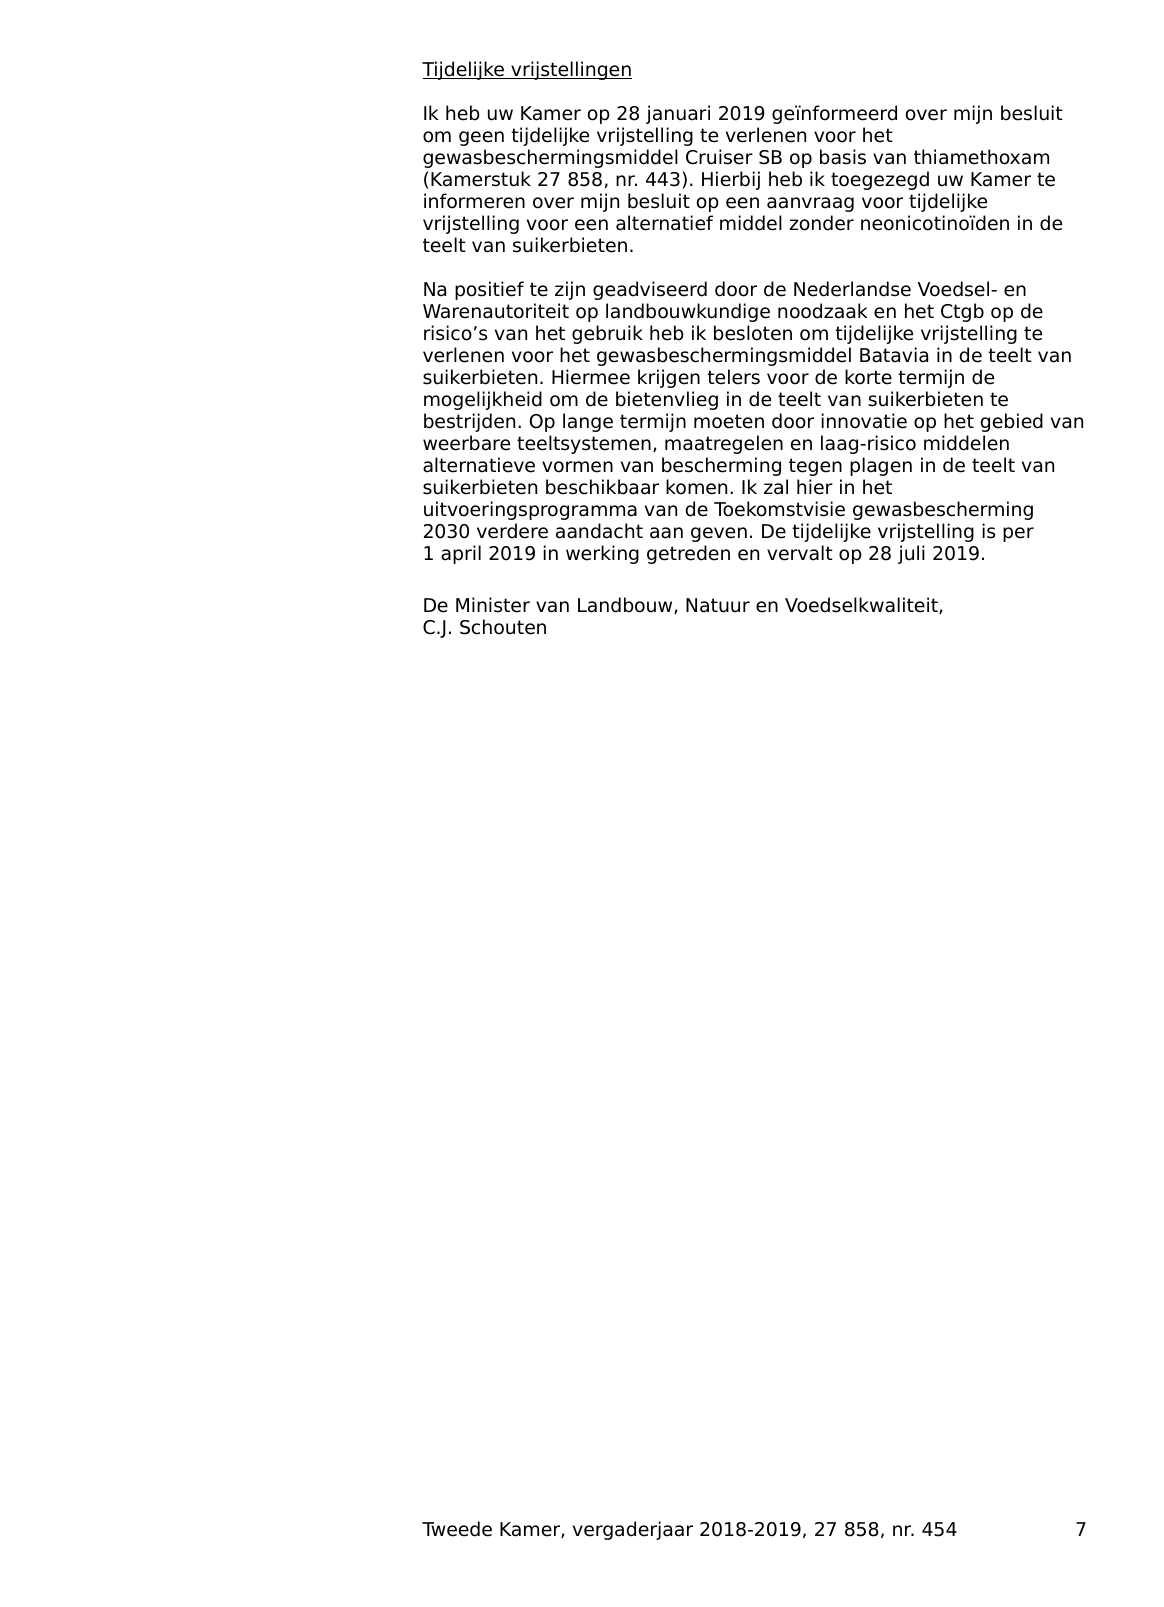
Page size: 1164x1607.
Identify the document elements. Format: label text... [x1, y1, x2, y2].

text Na positief te zijn geadviseerd door de Nederlandse Voedsel- en Warenautoriteit op landbouwkundige noodzaak en het Ctgb op de risico’s van het gebruik heb ik besloten om tijdelijke vrijstelling te verlenen voor het gewasbeschermingsmiddel Batavia in de teelt van suikerbieten. Hiermee krijgen telers voor de korte termijn de mogelijkheid om de bietenvlieg in de teelt van suikerbieten te bestrijden. Op lange termijn moeten door innovatie op het gebied van weerbare teeltsystemen, maatregelen en laag-risico middelen alternatieve vormen van bescherming tegen plagen in de teelt van suikerbieten beschikbaar komen. Ik zal hier in het uitvoeringsprogramma van de Toekomstvisie gewasbescherming 2030 verdere aandacht aan geven. De tijdelijke vrijstelling is per 1 april 2019 in werking getreden en vervalt op 28 juli 2019. [422, 279, 1087, 565]
text De Minister van Landbouw, Natuur en Voedselkwaliteit, C.J. Schouten [422, 595, 1087, 639]
text Ik heb uw Kamer op 28 januari 2019 geïnformeerd over mijn besluit om geen tijdelijke vrijstelling te verlenen voor het gewasbeschermingsmiddel Cruiser SB op basis van thiamethoxam (Kamerstuk 27 858, nr. 443). Hierbij heb ik toegezegd uw Kamer te informeren over mijn besluit op een aanvraag voor tijdelijke vrijstelling voor een alternatief middel zonder neonicotinoïden in de teelt van suikerbieten. [422, 103, 1087, 257]
subtitle Tijdelijke vrijstellingen [422, 59, 1087, 81]
